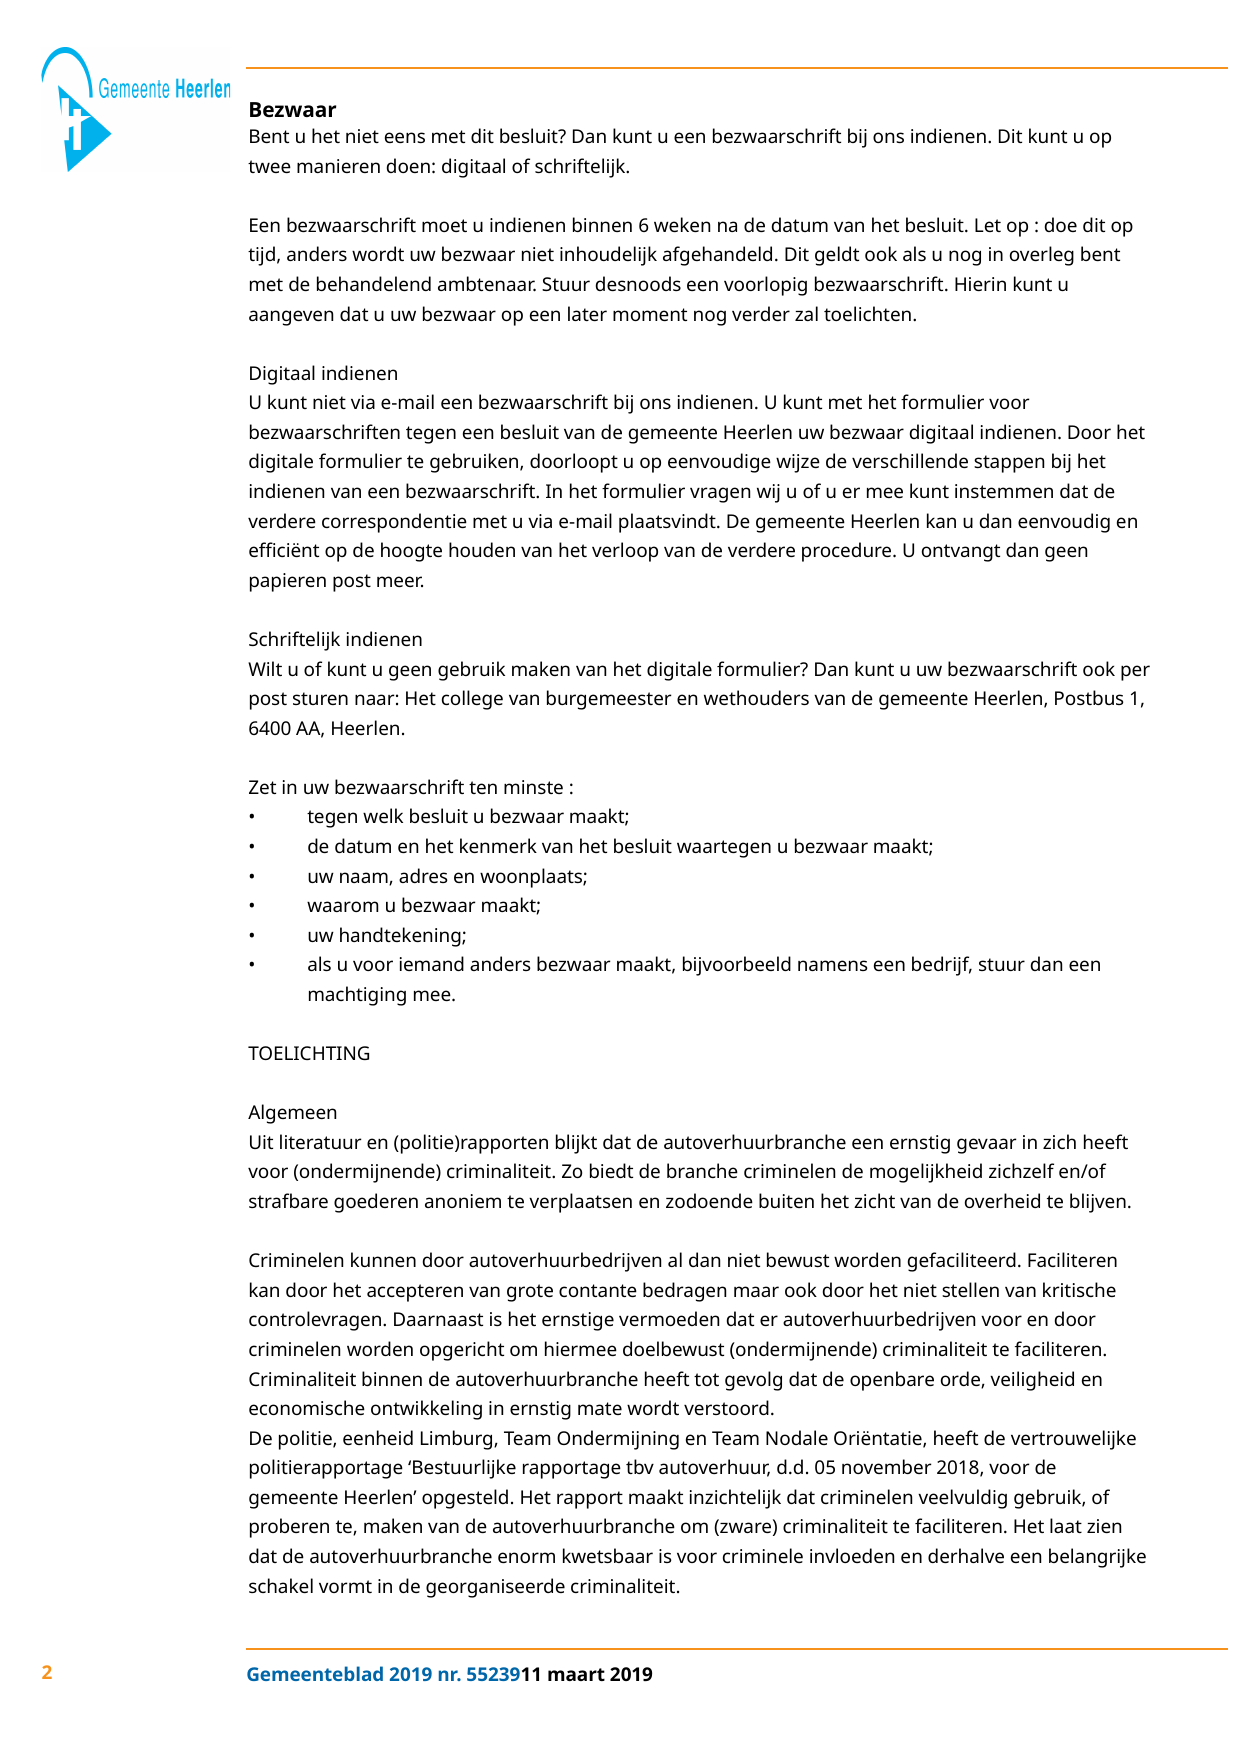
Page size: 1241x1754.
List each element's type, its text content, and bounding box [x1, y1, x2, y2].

list tegen welk besluit u bezwaar maakt; [248, 804, 1152, 829]
text Schriftelijk indienen [248, 626, 1152, 652]
list waarom u bezwaar maakt; [248, 892, 1152, 918]
text Bent u het niet eens met dit besluit? Dan kunt u een bezwaarschrift bij ons indienen. Dit kunt u op twee manieren doen: digitaal of schriftelijk. [248, 123, 1152, 179]
text Een bezwaarschrift moet u indienen binnen 6 weken na de datum van het besluit. Let op : doe dit op tijd, anders wordt uw bezwaar niet inhoudelijk afgehandeld. Dit geldt ook als u nog in overleg bent met de behandelend ambtenaar. Stuur desnoods een voorlopig bezwaarschrift. Hierin kunt u aangeven dat u uw bezwaar op een later moment nog verder zal toelichten. [248, 212, 1152, 327]
text TOELICHTING [248, 1040, 1152, 1066]
list uw handtekening; [248, 922, 1152, 948]
list als u voor iemand anders bezwaar maakt, bijvoorbeeld namens een bedrijf, stuur dan een machtiging mee. [248, 952, 1152, 1007]
text De politie, eenheid Limburg, Team Ondermijning en Team Nodale Oriëntatie, heeft de vertrouwelijke politierapportage ‘Bestuurlijke rapportage tbv autoverhuur, d.d. 05 november 2018, voor de gemeente Heerlen’ opgesteld. Het rapport maakt inzichtelijk dat criminelen veelvuldig gebruik, of proberen te, maken van de autoverhuurbranche om (zware) criminaliteit te faciliteren. Het laat zien dat de autoverhuurbranche enorm kwetsbaar is voor criminele invloeden en derhalve een belangrijke schakel vormt in de georganiseerde criminaliteit. [248, 1425, 1152, 1599]
list uw naam, adres en woonplaats; [248, 863, 1152, 889]
text Criminelen kunnen door autoverhuurbedrijven al dan niet bewust worden gefaciliteerd. Faciliteren kan door het accepteren van grote contante bedragen maar ook door het niet stellen van kritische controlevragen. Daarnaast is het ernstige vermoeden dat er autoverhuurbedrijven voor en door criminelen worden opgericht om hiermee doelbewust (ondermijnende) criminaliteit te faciliteren. Criminaliteit binnen de autoverhuurbranche heeft tot gevolg dat de openbare orde, veiligheid en economische ontwikkeling in ernstig mate wordt verstoord. [248, 1247, 1152, 1421]
text Zet in uw bezwaarschrift ten minste : [248, 774, 1152, 800]
text Bezwaar [248, 95, 1152, 123]
text Digitaal indienen [248, 360, 1152, 386]
list de datum en het kenmerk van het besluit waartegen u bezwaar maakt; [248, 833, 1152, 859]
text Wilt u of kunt u geen gebruik maken van het digitale formulier? Dan kunt u uw bezwaarschrift ook per post sturen naar: Het college van burgemeester en wethouders van de gemeente Heerlen, Postbus 1, 6400 AA, Heerlen. [248, 656, 1152, 741]
text U kunt niet via e-mail een bezwaarschrift bij ons indienen. U kunt met het formulier voor bezwaarschriften tegen een besluit van de gemeente Heerlen uw bezwaar digitaal indienen. Door het digitale formulier te gebruiken, doorloopt u op eenvoudige wijze de verschillende stappen bij het indienen van een bezwaarschrift. In het formulier vragen wij u of u er mee kunt instemmen dat de verdere correspondentie met u via e-mail plaatsvindt. De gemeente Heerlen kan u dan eenvoudig en efficiënt op de hoogte houden van het verloop van de verdere procedure. U ontvangt dan geen papieren post meer. [248, 389, 1152, 593]
text Algemeen [248, 1099, 1152, 1125]
picture [41, 47, 231, 172]
picture [41, 47, 58, 70]
text Uit literatuur en (politie)rapporten blijkt dat de autoverhuurbranche een ernstig gevaar in zich heeft voor (ondermijnende) criminaliteit. Zo biedt de branche criminelen de mogelijkheid zichzelf en/of strafbare goederen anoniem te verplaatsen en zodoende buiten het zicht van de overheid te blijven. [248, 1129, 1152, 1214]
